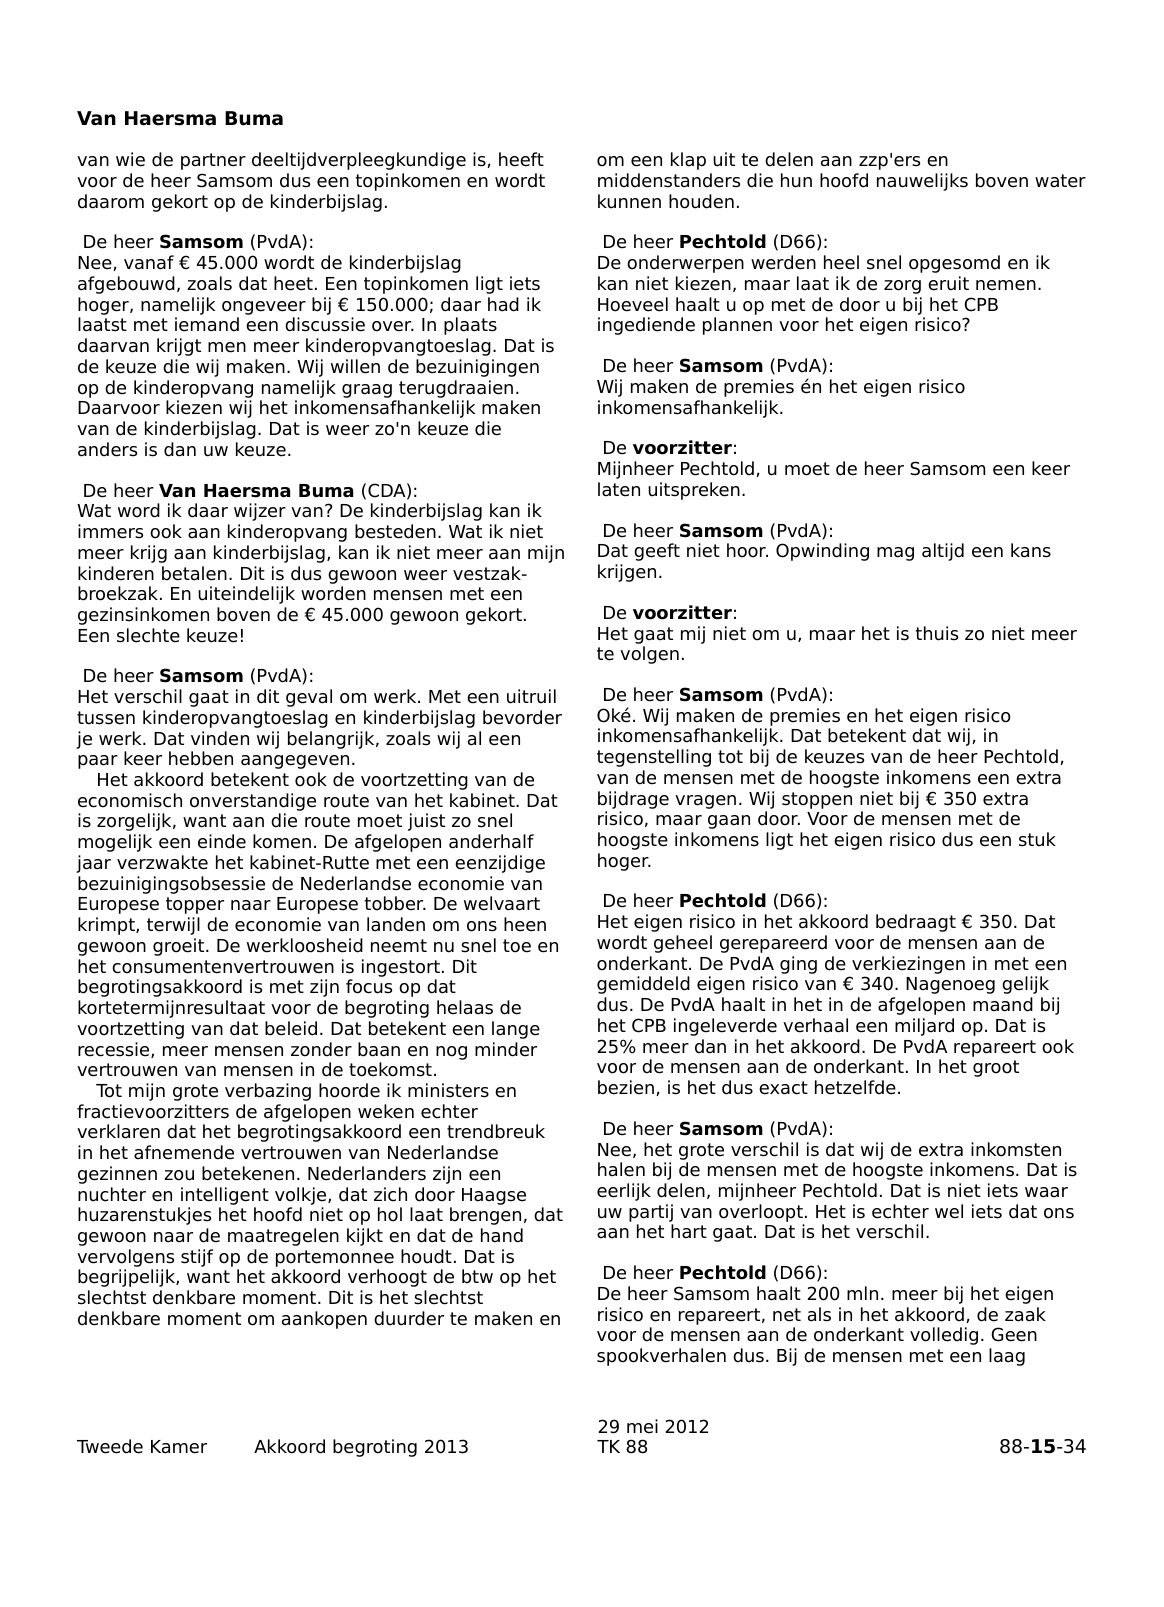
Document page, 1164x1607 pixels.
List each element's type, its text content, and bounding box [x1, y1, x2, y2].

text De heer Samsom haalt 200 mln. meer bij het eigen risico en repareert, net als in het akkoord, de zaak voor de mensen aan de onderkant volledig. Geen spookverhalen dus. Bij de mensen met een laag [596, 1284, 1087, 1367]
text Het gaat mij niet om u, maar het is thuis zo niet meer te volgen. [596, 623, 1087, 665]
text Wat word ik daar wijzer van? De kinderbijslag kan ik immers ook aan kinderopvang besteden. Wat ik niet meer krijg aan kinderbijslag, kan ik niet meer aan mijn kinderen betalen. Dit is dus gewoon weer vestzak-broekzak. En uiteindelijk worden mensen met een gezinsinkomen boven de € 45.000 gewoon gekort. Een slechte keuze! [77, 501, 567, 646]
text De onderwerpen werden heel snel opgesomd en ik kan niet kiezen, maar laat ik de zorg eruit nemen. Hoeveel haalt u op met de door u bij het CPB ingediende plannen voor het eigen risico? [596, 253, 1087, 336]
text Het akkoord betekent ook de voortzetting van de economisch onverstandige route van het kabinet. Dat is zorgelijk, want aan die route moet juist zo snel mogelijk een einde komen. De afgelopen anderhalf jaar verzwakte het kabinet-Rutte met een eenzijdige bezuinigingsobsessie de Nederlandse economie van Europese topper naar Europese tobber. De welvaart krimpt, terwijl de economie van landen om ons heen gewoon groeit. De werkloosheid neemt nu snel toe en het consumentenvertrouwen is ingestort. Dit begrotingsakkoord is met zijn focus op dat kortetermijnresultaat voor de begroting helaas de voortzetting van dat beleid. Dat betekent een lange recessie, meer mensen zonder baan en nog minder vertrouwen van mensen in de toekomst. [77, 770, 567, 1081]
text Oké. Wij maken de premies en het eigen risico inkomensafhankelijk. Dat betekent dat wij, in tegenstelling tot bij de keuzes van de heer Pechtold, van de mensen met de hoogste inkomens een extra bijdrage vragen. Wij stoppen niet bij € 350 extra risico, maar gaan door. Voor de mensen met de hoogste inkomens ligt het eigen risico dus een stuk hoger. [596, 706, 1087, 871]
text De heer Samsom (PvdA): [77, 666, 567, 687]
text Nee, vanaf € 45.000 wordt de kinderbijslag afgebouwd, zoals dat heet. Een topinkomen ligt iets hoger, namelijk ongeveer bij € 150.000; daar had ik laatst met iemand een discussie over. In plaats daarvan krijgt men meer kinderopvangtoeslag. Dat is de keuze die wij maken. Wij willen de bezuinigingen op de kinderopvang namelijk graag terugdraaien. Daarvoor kiezen wij het inkomensafhankelijk maken van de kinderbijslag. Dat is weer zo'n keuze die anders is dan uw keuze. [77, 253, 567, 460]
text De voorzitter: [596, 603, 1087, 623]
text Het eigen risico in het akkoord bedraagt € 350. Dat wordt geheel gerepareerd voor de mensen aan de onderkant. De PvdA ging de verkiezingen in met een gemiddeld eigen risico van € 340. Nagenoeg gelijk dus. De PvdA haalt in het in de afgelopen maand bij het CPB ingeleverde verhaal een miljard op. Dat is 25% meer dan in het akkoord. De PvdA repareert ook voor de mensen aan de onderkant. In het groot bezien, is het dus exact hetzelfde. [596, 912, 1087, 1099]
text om een klap uit te delen aan zzp'ers en middenstanders die hun hoofd nauwelijks boven water kunnen houden. [596, 150, 1087, 212]
text De heer Pechtold (D66): [596, 891, 1087, 912]
text Het verschil gaat in dit geval om werk. Met een uitruil tussen kinderopvangtoeslag en kinderbijslag bevorder je werk. Dat vinden wij belangrijk, zoals wij al een paar keer hebben aangegeven. [77, 687, 567, 770]
text De heer Van Haersma Buma (CDA): [77, 480, 567, 501]
text De heer Samsom (PvdA): [596, 685, 1087, 706]
text De heer Samsom (PvdA): [596, 1119, 1087, 1139]
text De heer Samsom (PvdA): [77, 232, 567, 253]
text Tot mijn grote verbazing hoorde ik ministers en fractievoorzitters de afgelopen weken echter verklaren dat het begrotingsakkoord een trendbreuk in het afnemende vertrouwen van Nederlandse gezinnen zou betekenen. Nederlanders zijn een nuchter en intelligent volkje, dat zich door Haagse huzarenstukjes het hoofd niet op hol laat brengen, dat gewoon naar de maatregelen kijkt en dat de hand vervolgens stijf op de portemonnee houdt. Dat is begrijpelijk, want het akkoord verhoogt de btw op het slechtst denkbare moment. Dit is het slechtst denkbare moment om aankopen duurder te maken en [77, 1081, 567, 1329]
text De heer Samsom (PvdA): [596, 356, 1087, 377]
text De heer Pechtold (D66): [596, 1263, 1087, 1284]
text Dat geeft niet hoor. Opwinding mag altijd een kans krijgen. [596, 541, 1087, 583]
text De heer Samsom (PvdA): [596, 520, 1087, 541]
text Mijnheer Pechtold, u moet de heer Samsom een keer laten uitspreken. [596, 459, 1087, 500]
text De heer Pechtold (D66): [596, 232, 1087, 253]
text Nee, het grote verschil is dat wij de extra inkomsten halen bij de mensen met de hoogste inkomens. Dat is eerlijk delen, mijnheer Pechtold. Dat is niet iets waar uw partij van overloopt. Het is echter wel iets dat ons aan het hart gaat. Dat is het verschil. [596, 1139, 1087, 1243]
text van wie de partner deeltijdverpleegkundige is, heeft voor de heer Samsom dus een topinkomen en wordt daarom gekort op de kinderbijslag. [77, 150, 567, 212]
text Wij maken de premies én het eigen risico inkomensafhankelijk. [596, 377, 1087, 418]
text De voorzitter: [596, 438, 1087, 459]
